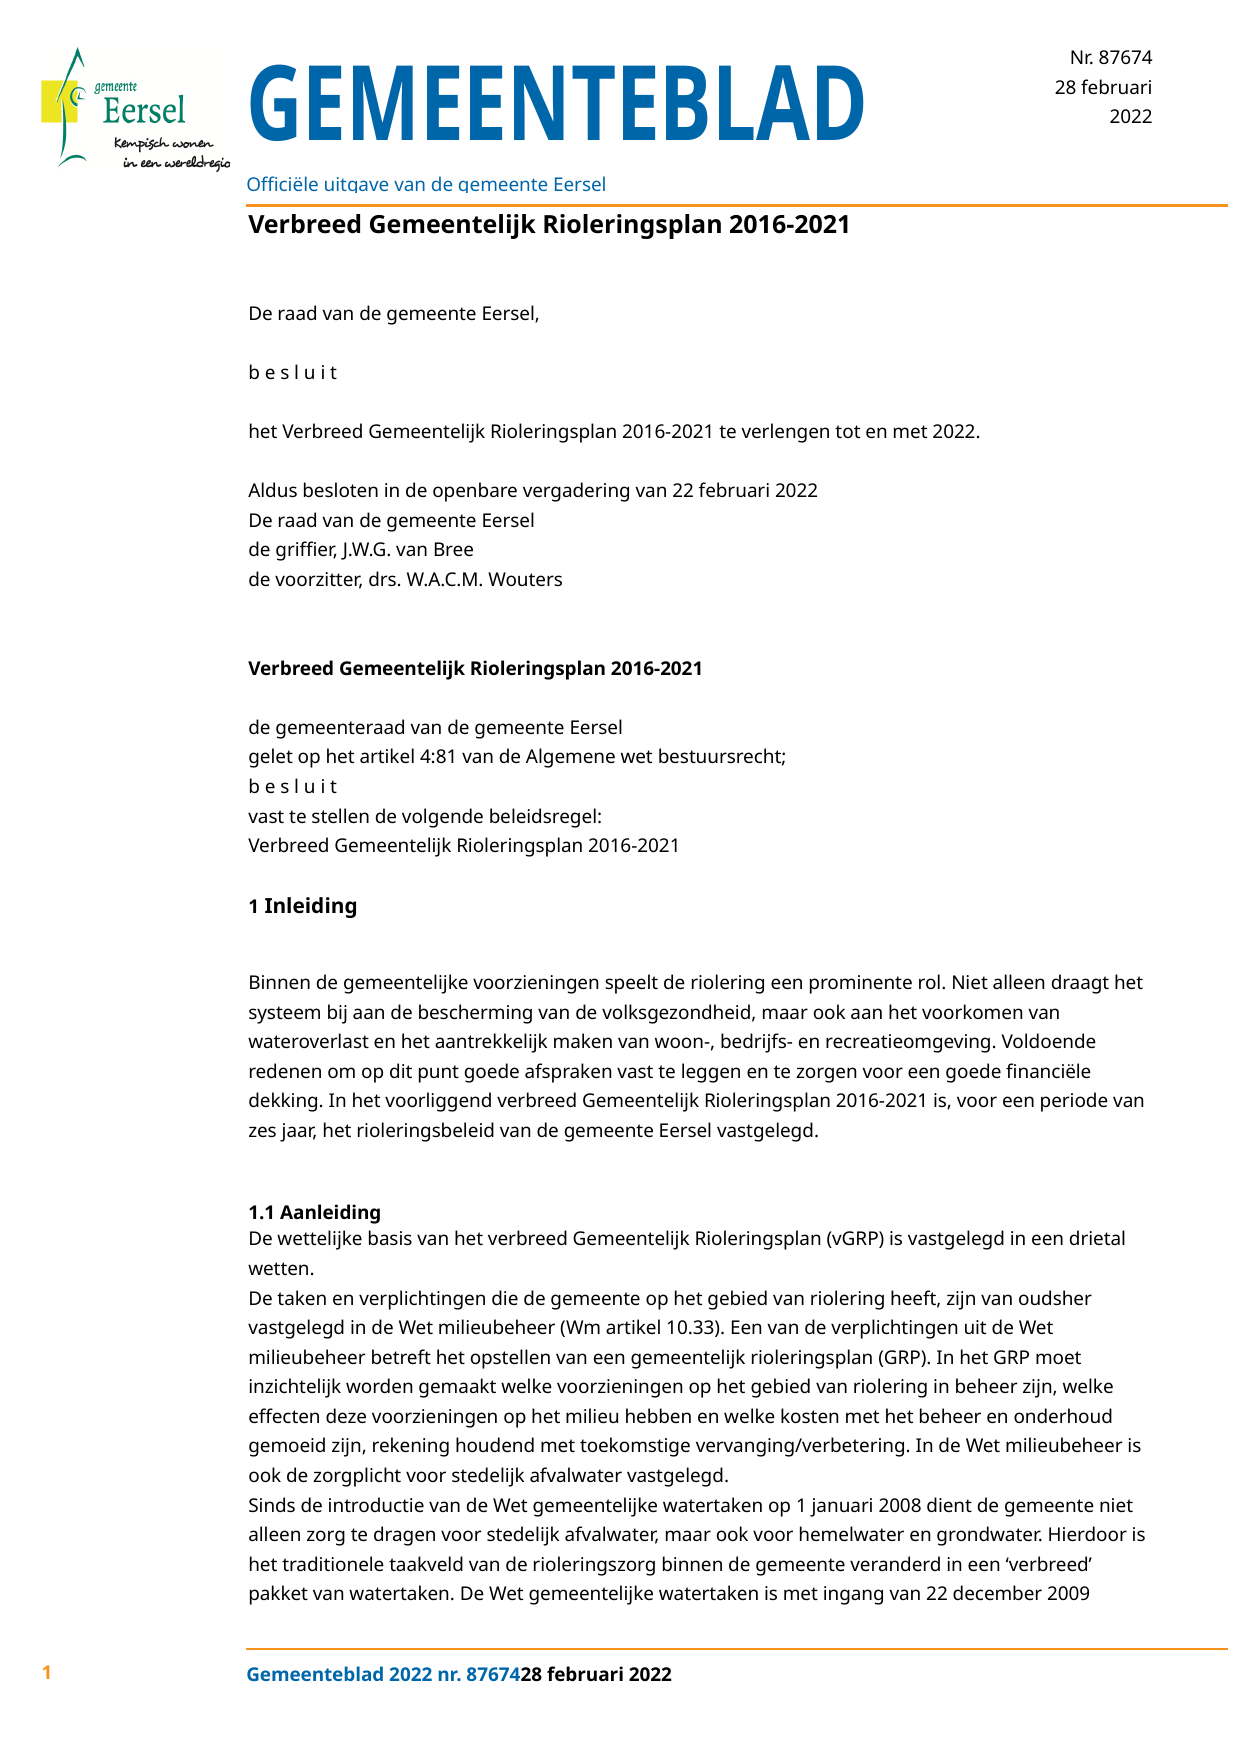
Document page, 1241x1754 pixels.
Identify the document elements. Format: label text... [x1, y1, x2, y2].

text De raad van de gemeente Eersel, [248, 300, 1152, 326]
text de gemeenteraad van de gemeente Eersel [248, 714, 1152, 740]
text Verbreed Gemeentelijk Rioleringsplan 2016-2021 [248, 832, 1152, 858]
text Aldus besloten in de openbare vergadering van 22 februari 2022 [248, 477, 1152, 503]
text 1.1 Aanleiding [248, 1197, 1152, 1226]
text b e s l u i t [248, 773, 1152, 799]
text het Verbreed Gemeentelijk Rioleringsplan 2016-2021 te verlengen tot en met 2022. [248, 418, 1152, 444]
text De taken en verplichtingen die de gemeente op het gebied van riolering heeft, zijn van oudsher vastgelegd in de Wet milieubeheer (Wm artikel 10.33). Een van de verplichtingen uit de Wet milieubeheer betreft het opstellen van een gemeentelijk rioleringsplan (GRP). In het GRP moet inzichtelijk worden gemaakt welke voorzieningen op het gebied van riolering in beheer zijn, welke effecten deze voorzieningen op het milieu hebben en welke kosten met het beheer en onderhoud gemoeid zijn, rekening houdend met toekomstige vervanging/verbetering. In de Wet milieubeheer is ook de zorgplicht voor stedelijk afvalwater vastgelegd. [248, 1285, 1152, 1488]
text de griffier, J.W.G. van Bree [248, 537, 1152, 562]
text 1 Inleiding [248, 892, 1152, 920]
text Binnen de gemeentelijke voorzieningen speelt de riolering een prominente rol. Niet alleen draagt het systeem bij aan de bescherming van de volksgezondheid, maar ook aan het voorkomen van wateroverlast en het aantrekkelijk maken van woon-, bedrijfs- en recreatieomgeving. Voldoende redenen om op dit punt goede afspraken vast te leggen en te zorgen voor een goede financiële dekking. In het voorliggend verbreed Gemeentelijk Rioleringsplan 2016-2021 is, voor een periode van zes jaar, het rioleringsbeleid van de gemeente Eersel vastgelegd. [248, 969, 1152, 1143]
text Verbreed Gemeentelijk Rioleringsplan 2016-2021 [248, 655, 1152, 681]
text gelet op het artikel 4:81 van de Algemene wet bestuursrecht; [248, 744, 1152, 769]
text Verbreed Gemeentelijk Rioleringsplan 2016-2021 [248, 207, 1152, 241]
text De wettelijke basis van het verbreed Gemeentelijk Rioleringsplan (vGRP) is vastgelegd in een drietal wetten. [248, 1226, 1152, 1281]
text vast te stellen de volgende beleidsregel: [248, 803, 1152, 828]
text De raad van de gemeente Eersel [248, 507, 1152, 533]
text b e s l u i t [248, 359, 1152, 385]
picture [41, 47, 231, 172]
text Sinds de introductie van de Wet gemeentelijke watertaken op 1 januari 2008 dient de gemeente niet alleen zorg te dragen voor stedelijk afvalwater, maar ook voor hemelwater en grondwater. Hierdoor is het traditionele taakveld van de rioleringszorg binnen de gemeente veranderd in een ‘verbreed’ pakket van watertaken. De Wet gemeentelijke watertaken is met ingang van 22 december 2009 [248, 1492, 1152, 1606]
text de voorzitter, drs. W.A.C.M. Wouters [248, 566, 1152, 592]
